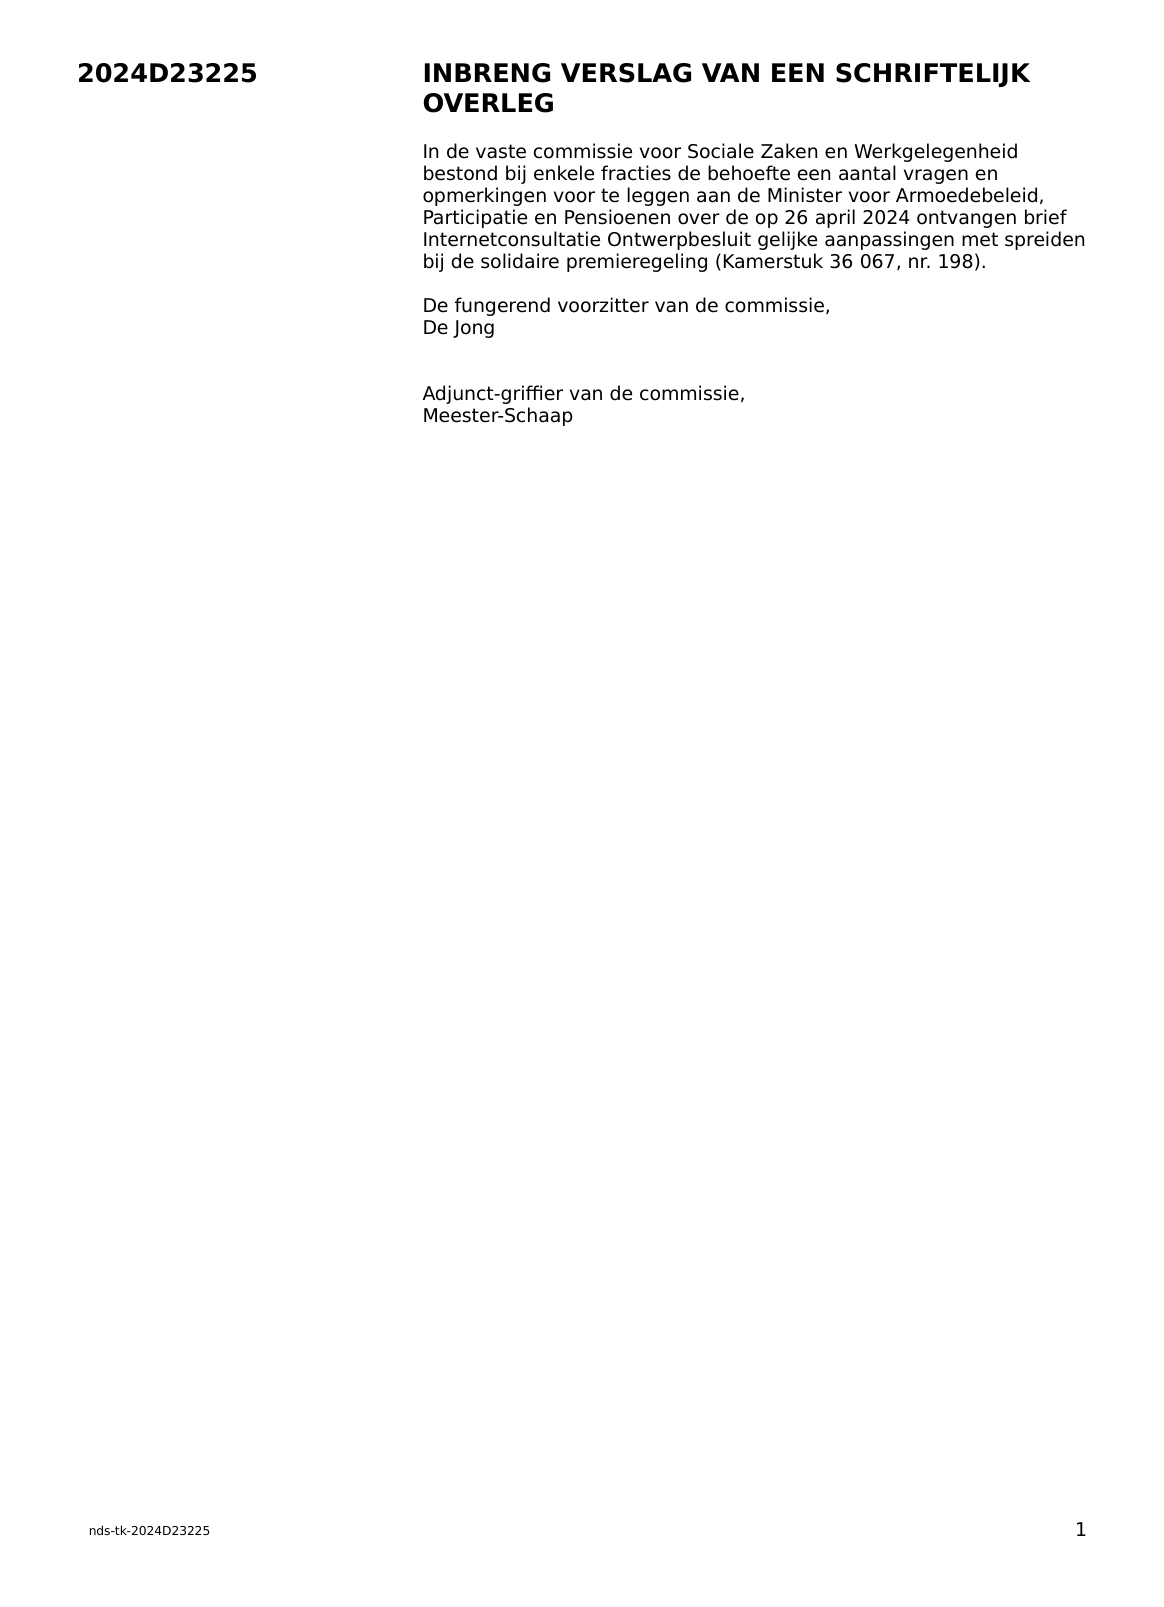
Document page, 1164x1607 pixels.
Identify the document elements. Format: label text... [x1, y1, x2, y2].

text De fungerend voorzitter van de commissie, [422, 295, 1087, 317]
text In de vaste commissie voor Sociale Zaken en Werkgelegenheid bestond bij enkele fracties de behoefte een aantal vragen en opmerkingen voor te leggen aan de Minister voor Armoedebeleid, Participatie en Pensioenen over de op 26 april 2024 ontvangen brief Internetconsultatie Ontwerpbesluit gelijke aanpassingen met spreiden bij de solidaire premieregeling (Kamerstuk 36 067, nr. 198). [422, 141, 1087, 272]
text De Jong [422, 317, 1087, 339]
text nds-tk-2024D23225 [88, 1524, 323, 1538]
text Adjunct-griffier van de commissie, [422, 383, 1087, 405]
text Meester-Schaap [422, 405, 1087, 427]
text 2024D23225 INBRENG VERSLAG VAN EEN SCHRIFTELIJK OVERLEG [77, 59, 1087, 118]
